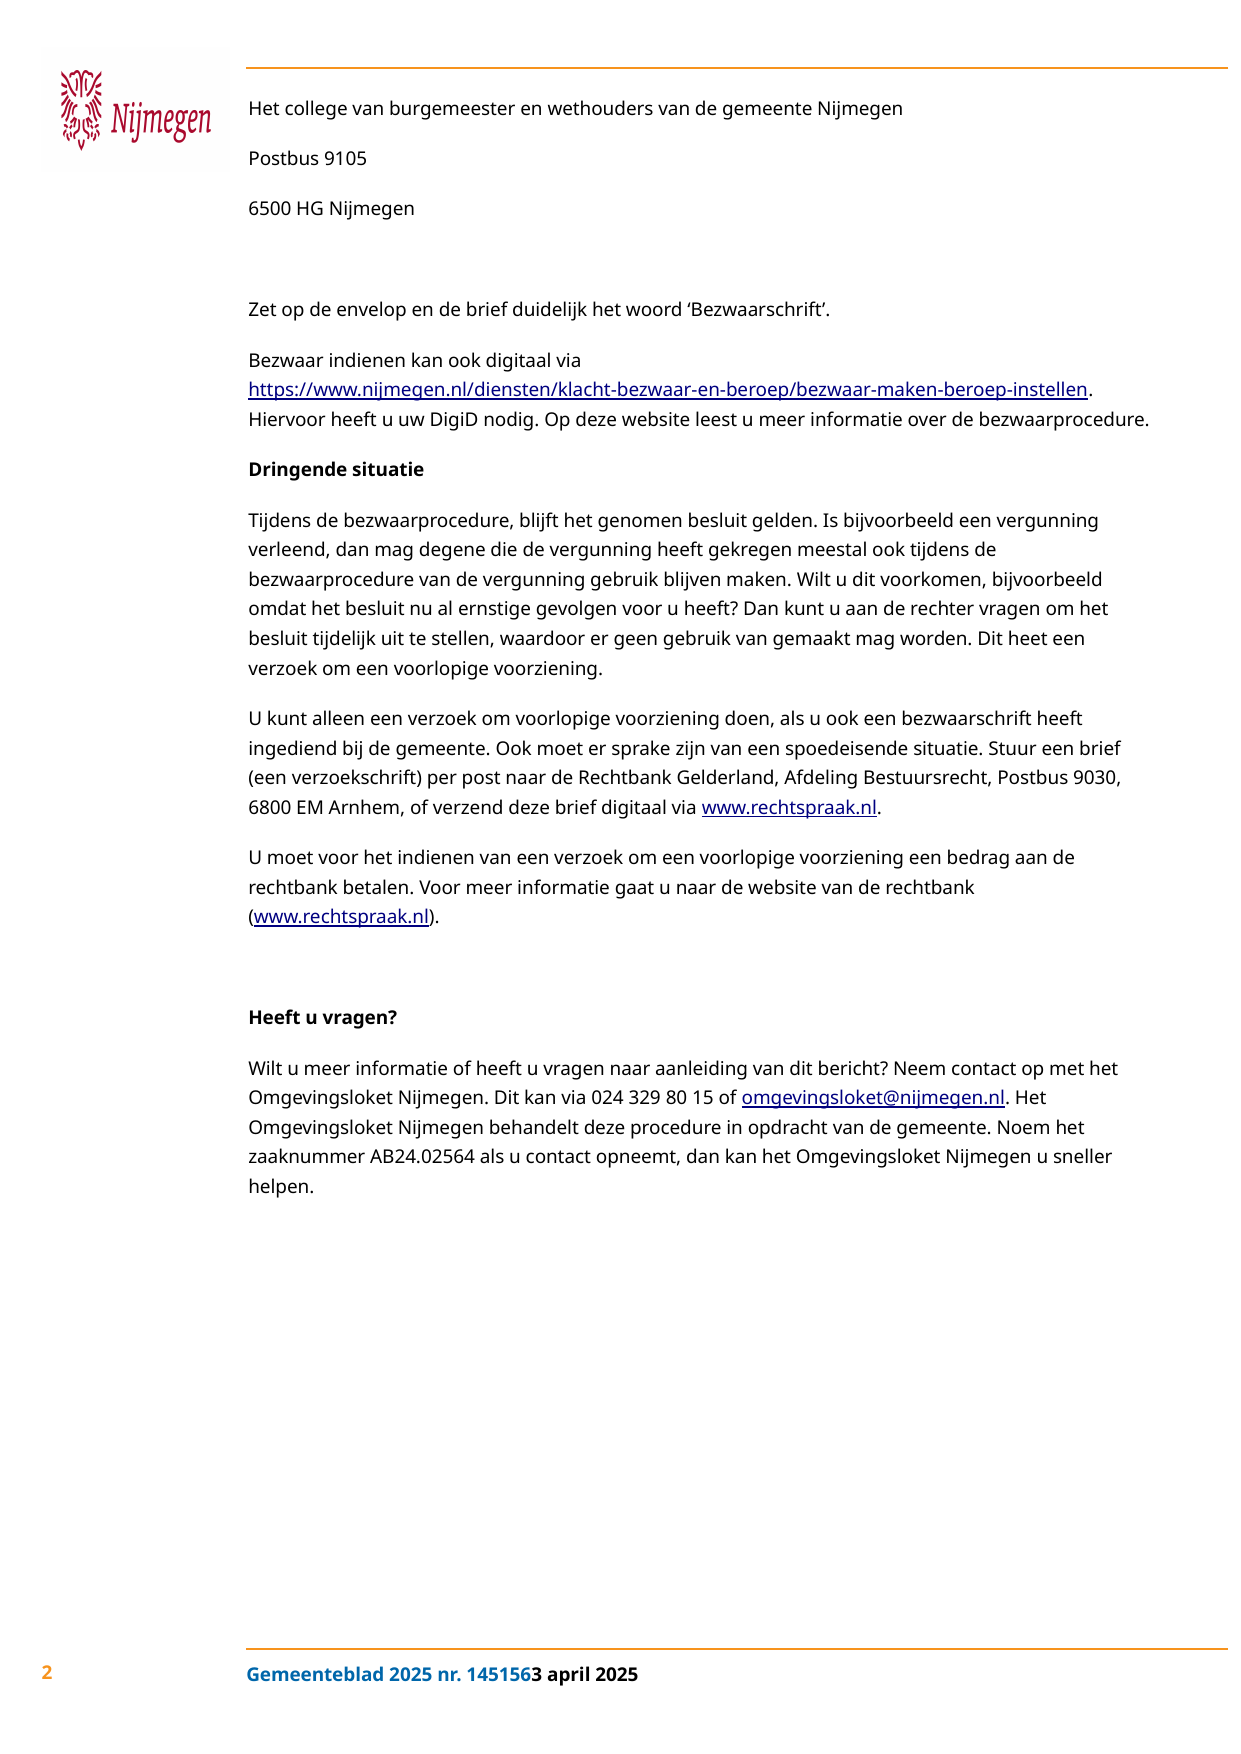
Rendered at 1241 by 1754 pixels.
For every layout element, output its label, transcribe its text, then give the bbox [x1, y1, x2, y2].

text U moet voor het indienen van een verzoek om een voorlopige voorziening een bedrag aan de rechtbank betalen. Voor meer informatie gaat u naar de website van de rechtbank (www.rechtspraak.nl). [248, 844, 1152, 929]
text Zet op de envelop en de brief duidelijk het woord ‘Bezwaarschrift’. [248, 296, 1152, 322]
text Postbus 9105 [248, 145, 1152, 171]
text Heeft u vragen? [248, 1004, 1152, 1030]
text U kunt alleen een verzoek om voorlopige voorziening doen, als u ook een bezwaarschrift heeft ingediend bij de gemeente. Ook moet er sprake zijn van een spoedeisende situatie. Stuur een brief (een verzoekschrift) per post naar de Rechtbank Gelderland, Afdeling Bestuursrecht, Postbus 9030, 6800 EM Arnhem, of verzend deze brief digitaal via www.rechtspraak.nl. [248, 705, 1152, 820]
text Dringende situatie [248, 456, 1152, 482]
text Bezwaar indienen kan ook digitaal via https://www.nijmegen.nl/diensten/klacht-bezwaar-en-beroep/bezwaar-maken-beroep-instellen. Hiervoor heeft u uw DigiD nodig. Op deze website leest u meer informatie over de bezwaarprocedure. [248, 347, 1152, 432]
text Wilt u meer informatie of heeft u vragen naar aanleiding van dit bericht? Neem contact op met het Omgevingsloket Nijmegen. Dit kan via 024 329 80 15 of omgevingsloket@nijmegen.nl. Het Omgevingsloket Nijmegen behandelt deze procedure in opdracht van de gemeente. Noem het zaaknummer AB24.02564 als u contact opneemt, dan kan het Omgevingsloket Nijmegen u sneller helpen. [248, 1055, 1152, 1199]
text Het college van burgemeester en wethouders van de gemeente Nijmegen [248, 95, 1152, 121]
text Tijdens de bezwaarprocedure, blijft het genomen besluit gelden. Is bijvoorbeeld een vergunning verleend, dan mag degene die de vergunning heeft gekregen meestal ook tijdens de bezwaarprocedure van de vergunning gebruik blijven maken. Wilt u dit voorkomen, bijvoorbeeld omdat het besluit nu al ernstige gevolgen voor u heeft? Dan kunt u aan de rechter vragen om het besluit tijdelijk uit te stellen, waardoor er geen gebruik van gemaakt mag worden. Dit heet een verzoek om een voorlopige voorziening. [248, 507, 1152, 681]
picture [41, 47, 231, 172]
text 6500 HG Nijmegen [248, 196, 1152, 221]
